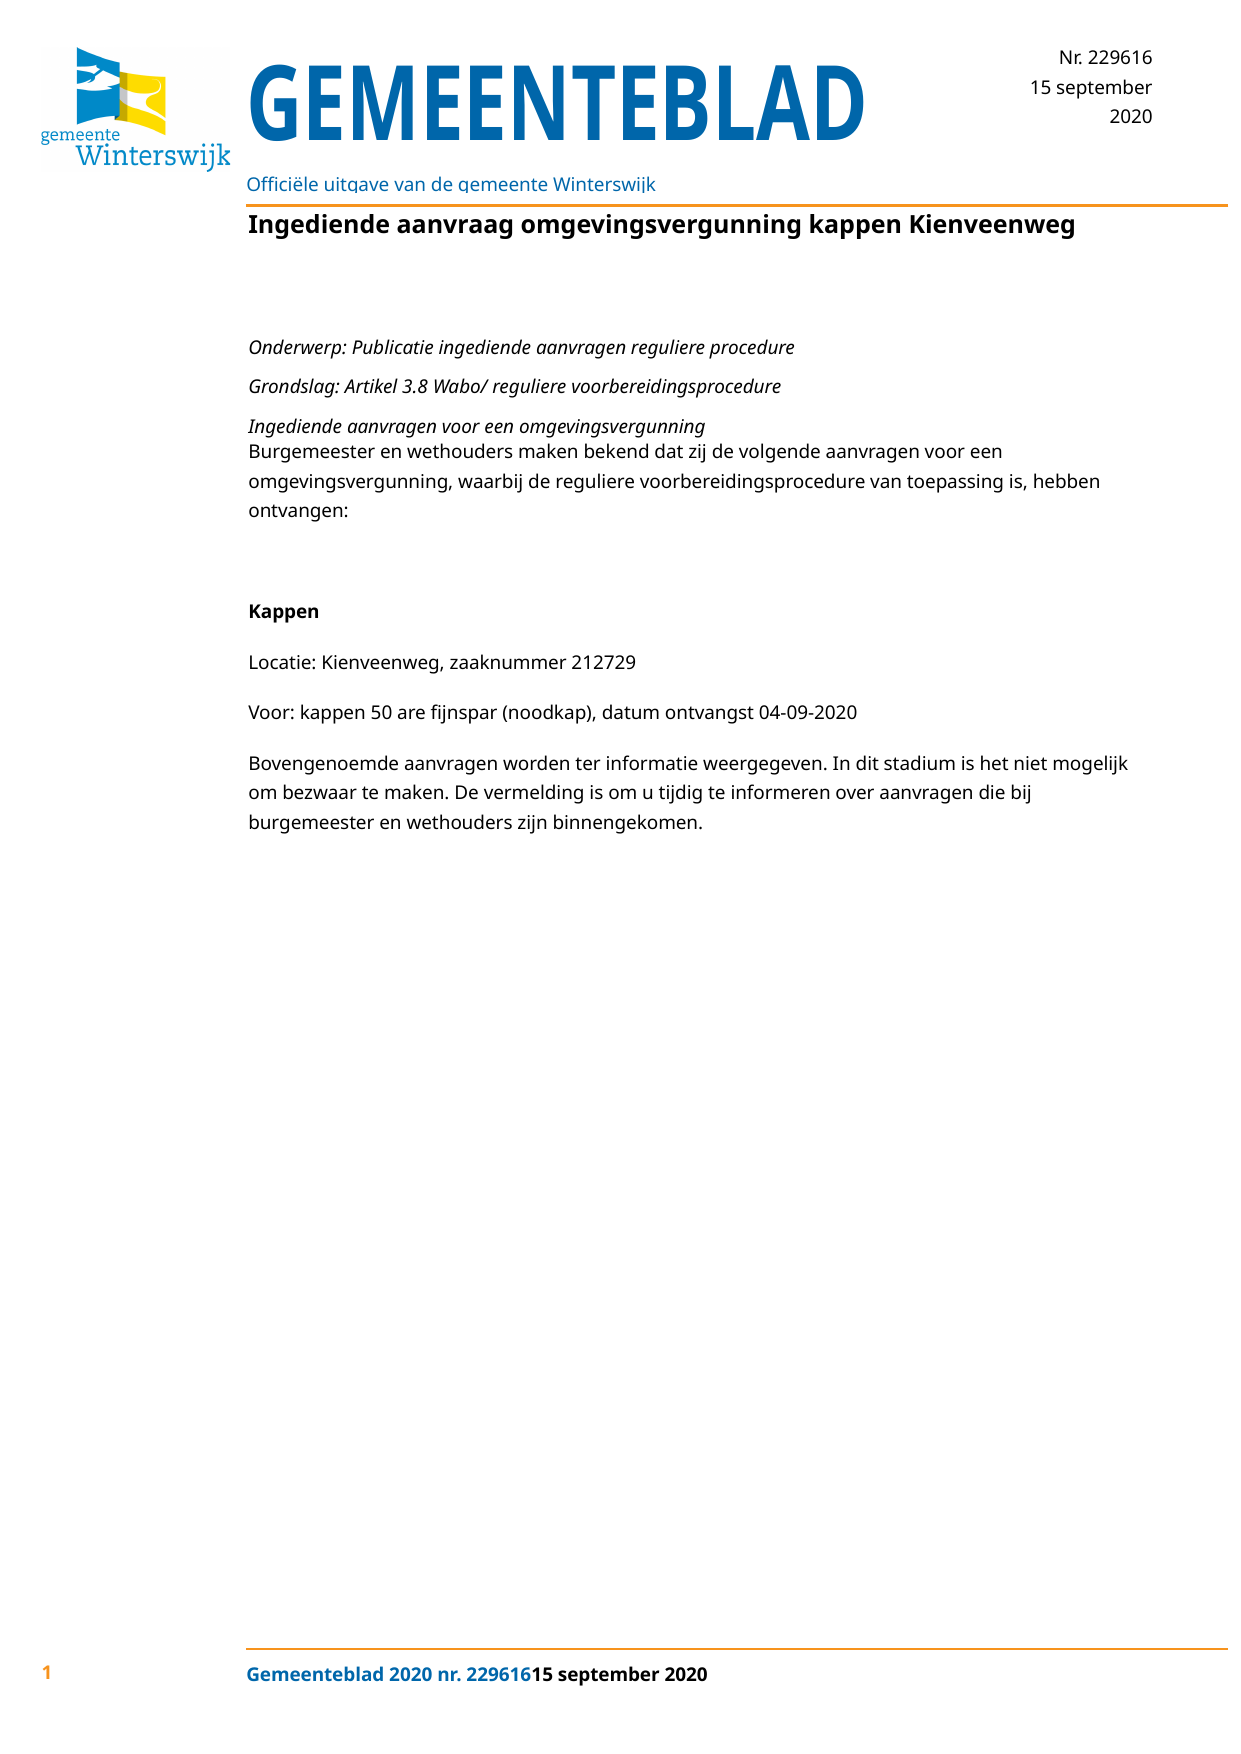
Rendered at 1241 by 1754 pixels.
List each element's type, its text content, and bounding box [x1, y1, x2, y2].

text Bovengenoemde aanvragen worden ter informatie weergegeven. In dit stadium is het niet mogelijk om bezwaar te maken. De vermelding is om u tijdig te informeren over aanvragen die bij burgemeester en wethouders zijn binnengekomen. [248, 750, 1152, 835]
text Onderwerp: Publicatie ingediende aanvragen reguliere procedure [248, 334, 1152, 360]
text Locatie: Kienveenweg, zaaknummer 212729 [248, 649, 1152, 675]
text Ingediende aanvragen voor een omgevingsvergunning [248, 413, 1152, 438]
text Kappen [248, 598, 1152, 624]
picture [225, 153, 231, 162]
text Grondslag: Artikel 3.8 Wabo/ reguliere voorbereidingsprocedure [248, 373, 1152, 399]
text Voor: kappen 50 are fijnspar (noodkap), datum ontvangst 04-09-2020 [248, 699, 1152, 725]
text Ingediende aanvraag omgevingsvergunning kappen Kienveenweg [248, 207, 1152, 241]
picture [41, 47, 231, 172]
text Burgemeester en wethouders maken bekend dat zij de volgende aanvragen voor een omgevingsvergunning, waarbij de reguliere voorbereidingsprocedure van toepassing is, hebben ontvangen: [248, 438, 1152, 523]
